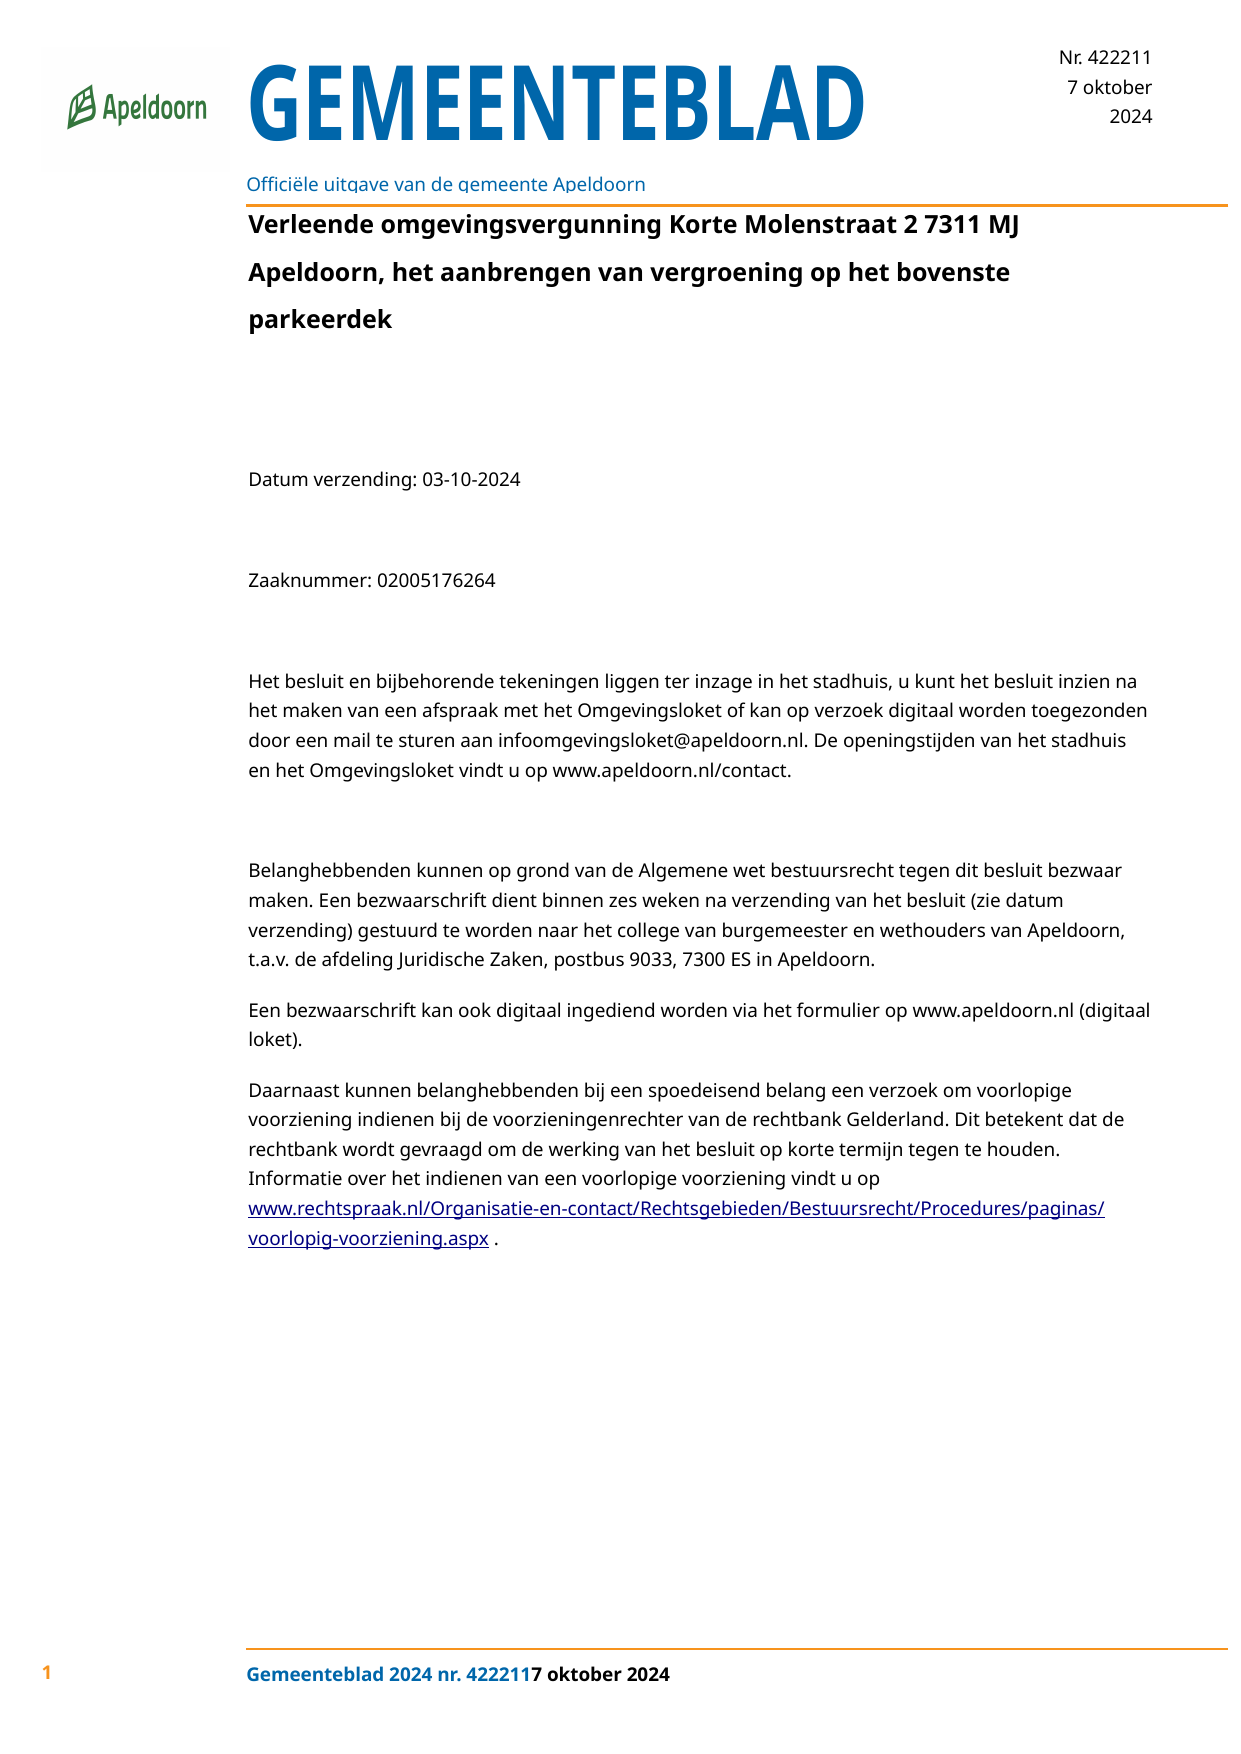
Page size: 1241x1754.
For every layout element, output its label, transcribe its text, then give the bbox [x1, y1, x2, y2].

text Een bezwaarschrift kan ook digitaal ingediend worden via het formulier op www.apeldoorn.nl (digitaal loket). [248, 997, 1152, 1052]
picture [41, 47, 231, 172]
text Verleende omgevingsvergunning Korte Molenstraat 2 7311 MJ Apeldoorn, het aanbrengen van vergroening op het bovenste parkeerdek [248, 207, 1152, 336]
text Belanghebbenden kunnen op grond van de Algemene wet bestuursrecht tegen dit besluit bezwaar maken. Een bezwaarschrift dient binnen zes weken na verzending van het besluit (zie datum verzending) gestuurd te worden naar het college van burgemeester en wethouders van Apeldoorn, t.a.v. de afdeling Juridische Zaken, postbus 9033, 7300 ES in Apeldoorn. [248, 858, 1152, 972]
text Het besluit en bijbehorende tekeningen liggen ter inzage in het stadhuis, u kunt het besluit inzien na het maken van een afspraak met het Omgevingsloket of kan op verzoek digitaal worden toegezonden door een mail te sturen aan infoomgevingsloket@apeldoorn.nl. De openingstijden van het stadhuis en het Omgevingsloket vindt u op www.apeldoorn.nl/contact. [248, 668, 1152, 782]
text Zaaknummer: 02005176264 [248, 567, 1152, 593]
text Datum verzending: 03-10-2024 [248, 466, 1152, 492]
text Daarnaast kunnen belanghebbenden bij een spoedeisend belang een verzoek om voorlopige voorziening indienen bij de voorzieningenrechter van de rechtbank Gelderland. Dit betekent dat de rechtbank wordt gevraagd om de werking van het besluit op korte termijn tegen te houden. Informatie over het indienen van een voorlopige voorziening vindt u op www.rechtspraak.nl/Organisatie-en-contact/Rechtsgebieden/Bestuursrecht/Procedures/paginas/voorlopig-voorziening.aspx . [248, 1077, 1152, 1250]
